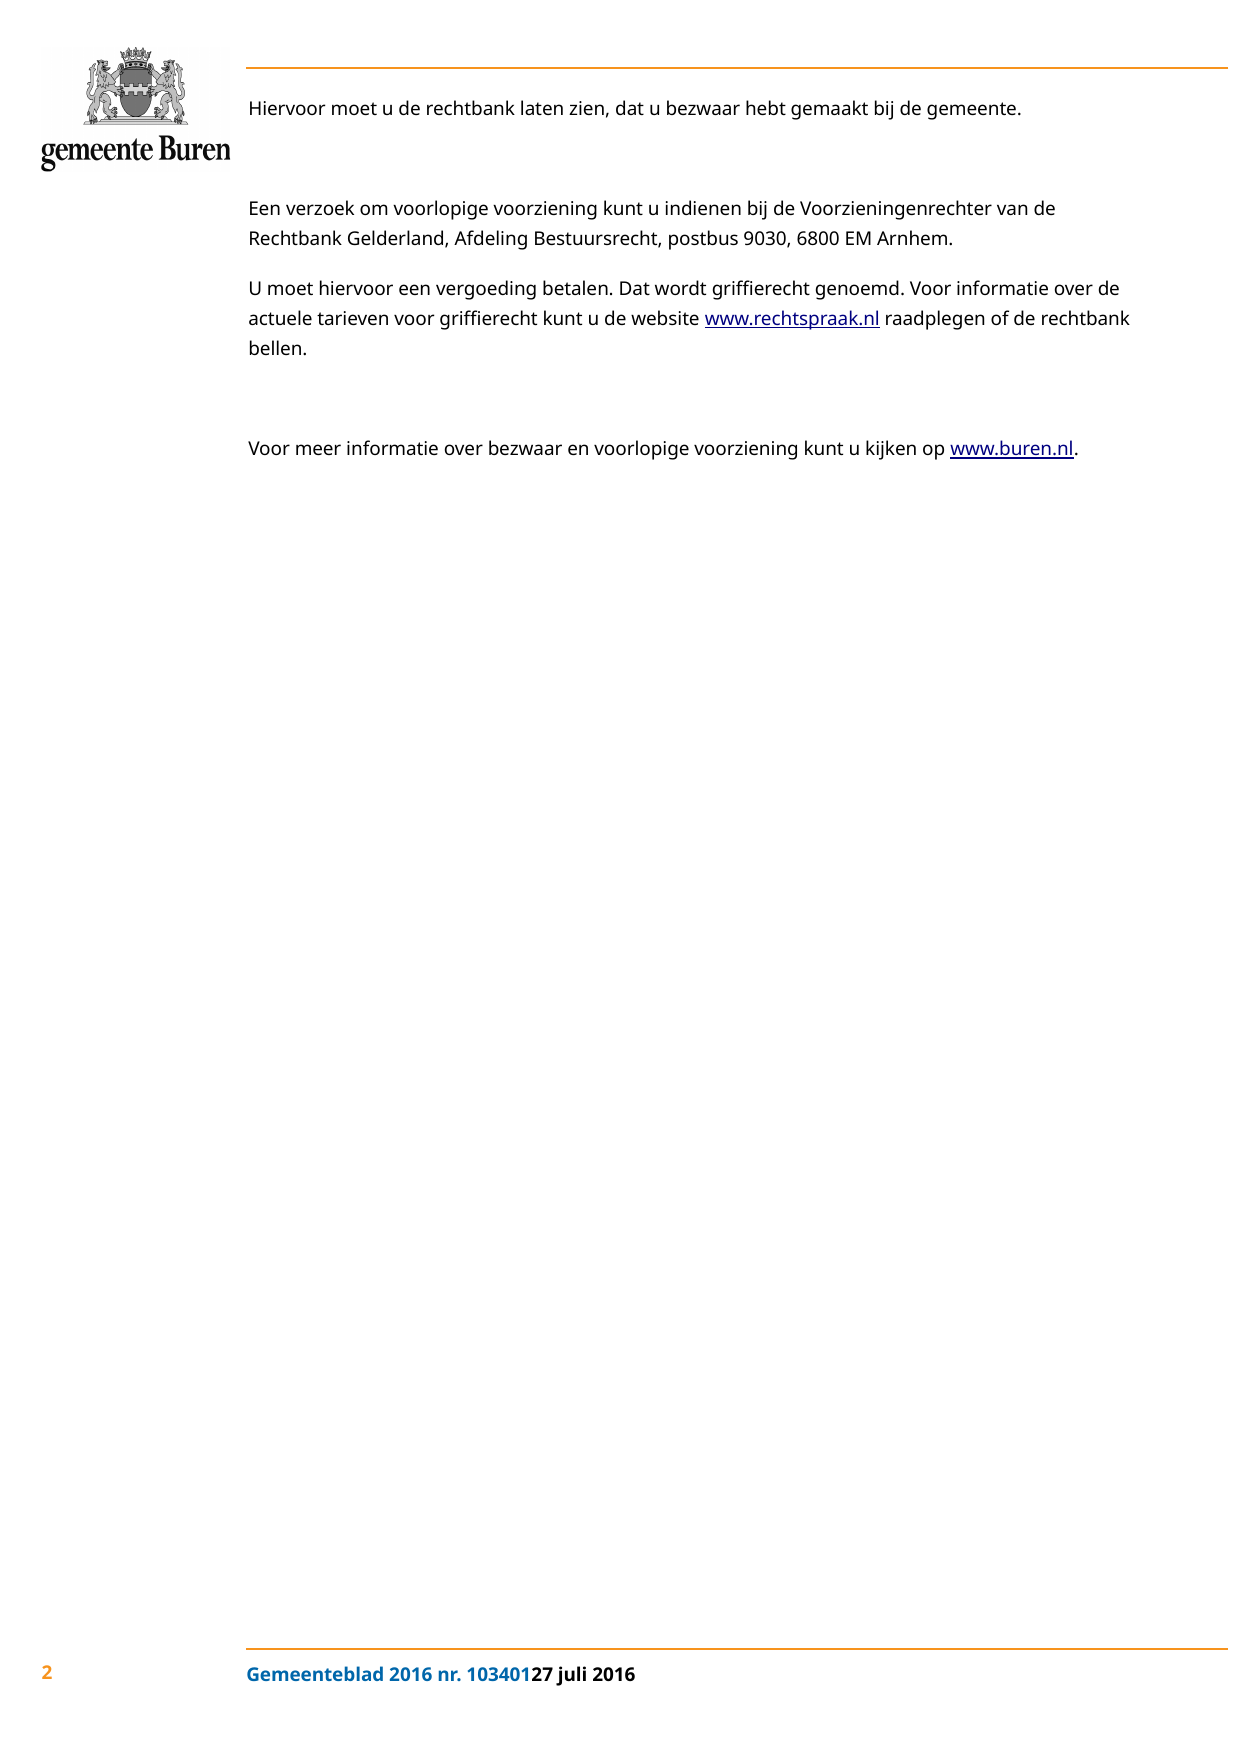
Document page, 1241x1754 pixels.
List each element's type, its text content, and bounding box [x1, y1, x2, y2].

text U moet hiervoor een vergoeding betalen. Dat wordt griffierecht genoemd. Voor informatie over de actuele tarieven voor griffierecht kunt u de website www.rechtspraak.nl raadplegen of de rechtbank bellen. [248, 276, 1152, 361]
text Voor meer informatie over bezwaar en voorlopige voorziening kunt u kijken op www.buren.nl. [248, 436, 1152, 461]
text Een verzoek om voorlopige voorziening kunt u indienen bij de Voorzieningenrechter van de Rechtbank Gelderland, Afdeling Bestuursrecht, postbus 9030, 6800 EM Arnhem. [248, 196, 1152, 251]
text Hiervoor moet u de rechtbank laten zien, dat u bezwaar hebt gemaakt bij de gemeente. [248, 95, 1152, 121]
picture [41, 47, 231, 172]
